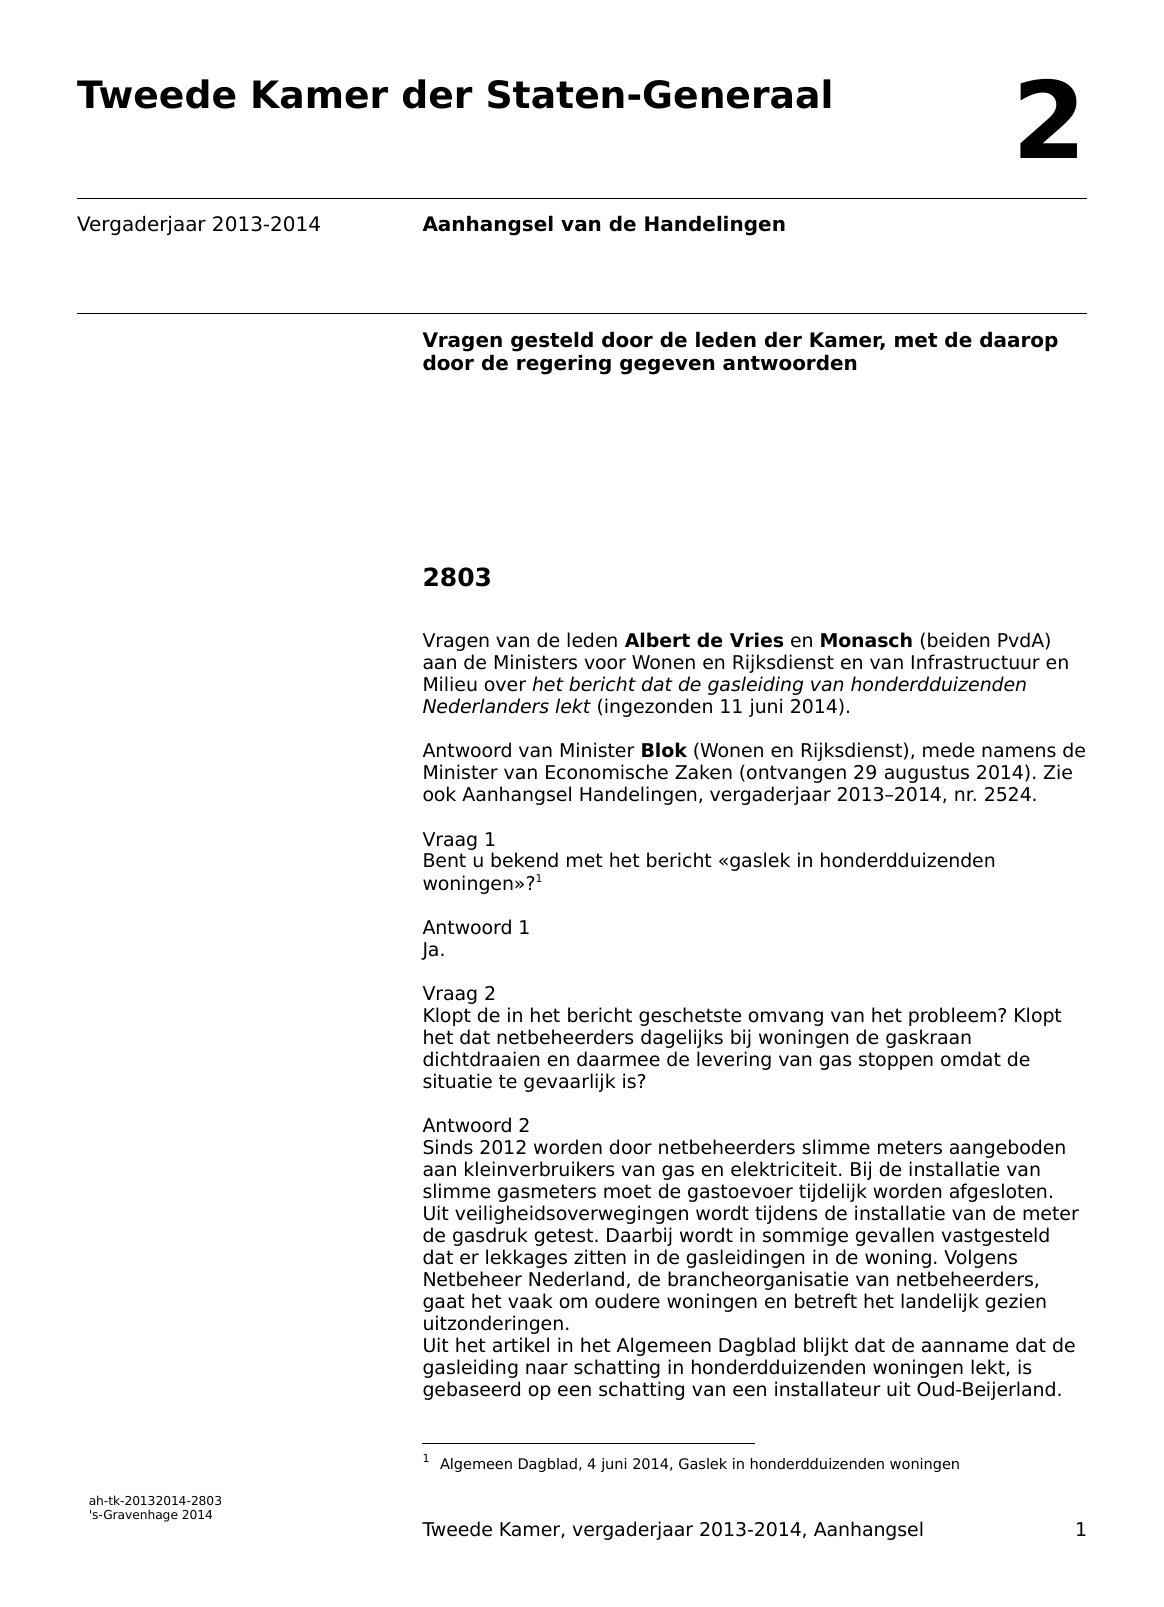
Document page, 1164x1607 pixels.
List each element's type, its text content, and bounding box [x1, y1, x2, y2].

table_cell Aanhangsel van de Handelingen [422, 199, 1087, 313]
text Vragen van de leden Albert de Vries en Monasch (beiden PvdA) aan de Ministers voor Wonen en Rijksdienst en van Infrastructuur en Milieu over het bericht dat de gasleiding van honderdduizenden Nederlanders lekt (ingezonden 11 juni 2014). [422, 630, 1087, 718]
text Sinds 2012 worden door netbeheerders slimme meters aangeboden aan kleinverbruikers van gas en elektriciteit. Bij de installatie van slimme gasmeters moet de gastoevoer tijdelijk worden afgesloten. Uit veiligheidsoverwegingen wordt tijdens de installatie van de meter de gasdruk getest. Daarbij wordt in sommige gevallen vastgesteld dat er lekkages zitten in de gasleidingen in de woning. Volgens Netbeheer Nederland, de brancheorganisatie van netbeheerders, gaat het vaak om oudere woningen en betreft het landelijk gezien uitzonderingen. [422, 1137, 1087, 1334]
text Antwoord 2 [422, 1115, 1087, 1137]
text Bent u bekend met het bericht «gaslek in honderdduizenden woningen»? [422, 850, 1087, 894]
table_header Tweede Kamer der Staten-Generaal [77, 59, 886, 198]
text Antwoord 1 [422, 917, 1087, 938]
table_cell [77, 314, 422, 375]
text Antwoord van Minister Blok (Wonen en Rijksdienst), mede namens de Minister van Economische Zaken (ontvangen 29 augustus 2014). Zie ook Aanhangsel Handelingen, vergaderjaar 2013–2014, nr. 2524. [422, 740, 1087, 806]
text Klopt de in het bericht geschetste omvang van het probleem? Klopt het dat netbeheerders dagelijks bij woningen de gaskraan dichtdraaien en daarmee de levering van gas stoppen omdat de situatie te gevaarlijk is? [422, 1005, 1087, 1093]
text 's-Gravenhage 2014 [88, 1508, 323, 1522]
table_cell Vergaderjaar 2013-2014 [77, 199, 422, 313]
text Algemeen Dagblad, 4 juni 2014, Gaslek in honderdduizenden woningen [422, 1452, 1087, 1474]
text 2803 [422, 563, 1087, 592]
text ah-tk-20132014-2803 [88, 1494, 323, 1508]
text Uit het artikel in het Algemeen Dagblad blijkt dat de aanname dat de gasleiding naar schatting in honderdduizenden woningen lekt, is gebaseerd op een schatting van een installateur uit Oud-Beijerland. [422, 1334, 1087, 1401]
text Vraag 1 [422, 828, 1087, 850]
table_header 2 [886, 59, 1087, 198]
text Ja. [422, 938, 1087, 961]
text Vraag 2 [422, 983, 1087, 1005]
table_cell Vragen gesteld door de leden der Kamer, met de daarop door de regering gegeven antwoorden [422, 314, 1087, 375]
